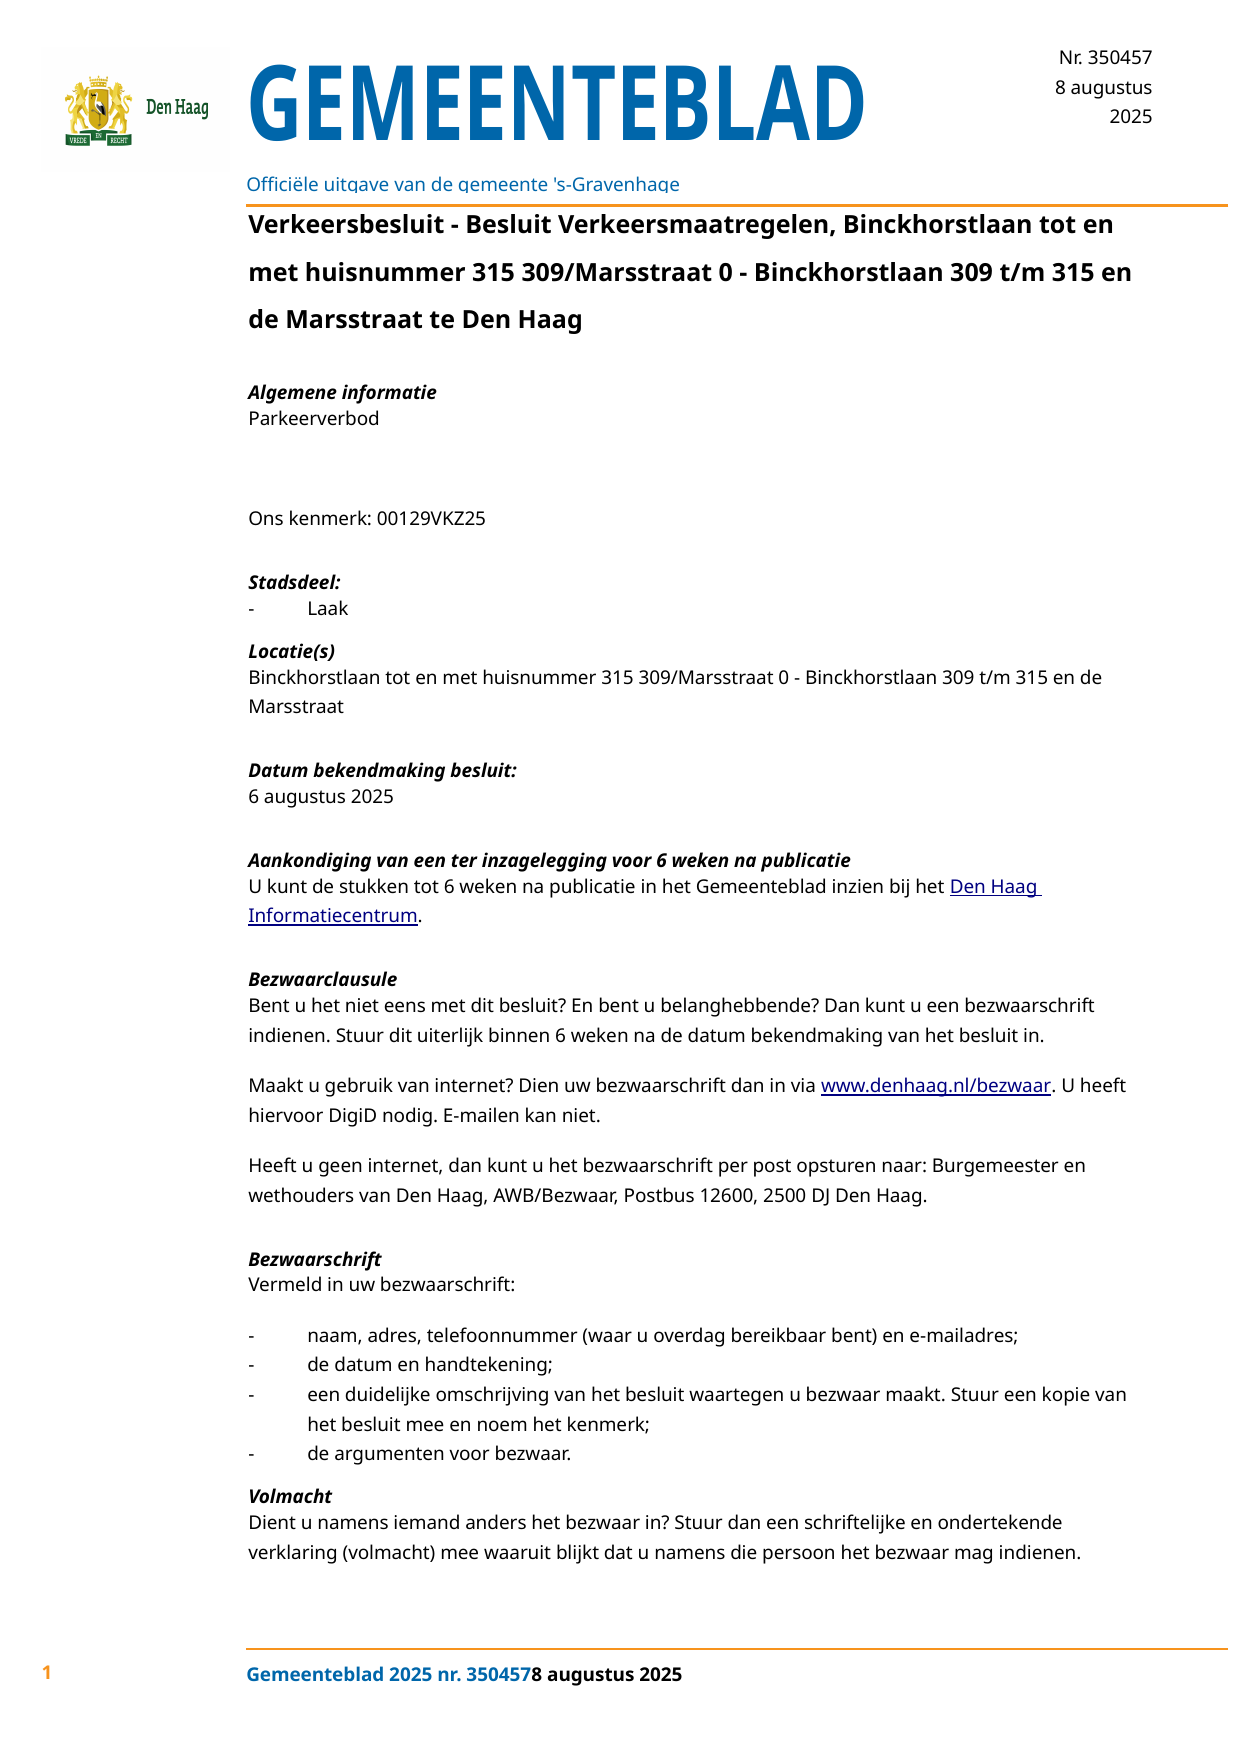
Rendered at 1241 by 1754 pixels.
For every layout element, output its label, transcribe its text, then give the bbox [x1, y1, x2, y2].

text Bezwaarschrift [248, 1246, 1152, 1272]
text Dient u namens iemand anders het bezwaar in? Stuur dan een schriftelijke en ondertekende verklaring (volmacht) mee waaruit blijkt dat u namens die persoon het bezwaar mag indienen. [248, 1509, 1152, 1564]
text Parkeerverbod [248, 405, 1152, 431]
list naam, adres, telefoonnummer (waar u overdag bereikbaar bent) en e-mailadres; [248, 1322, 1152, 1348]
list Laak [248, 595, 1152, 621]
list een duidelijke omschrijving van het besluit waartegen u bezwaar maakt. Stuur een kopie van het besluit mee en noem het kenmerk; [248, 1381, 1152, 1437]
text Volmacht [248, 1483, 1152, 1509]
text Bent u het niet eens met dit besluit? En bent u belanghebbende? Dan kunt u een bezwaarschrift indienen. Stuur dit uiterlijk binnen 6 weken na de datum bekendmaking van het besluit in. [248, 992, 1152, 1048]
text 6 augustus 2025 [248, 783, 1152, 809]
text Bezwaarclausule [248, 967, 1152, 992]
text Ons kenmerk: 00129VKZ25 [248, 506, 1152, 531]
text Maakt u gebruik van internet? Dien uw bezwaarschrift dan in via www.denhaag.nl/bezwaar. U heeft hiervoor DigiD nodig. E-mailen kan niet. [248, 1072, 1152, 1128]
text Vermeld in uw bezwaarschrift: [248, 1272, 1152, 1297]
text Verkeersbesluit - Besluit Verkeersmaatregelen, Binckhorstlaan tot en met huisnummer 315 309/Marsstraat 0 - Binckhorstlaan 309 t/m 315 en de Marsstraat te Den Haag [248, 207, 1152, 336]
list de datum en handtekening; [248, 1352, 1152, 1377]
text Aankondiging van een ter inzagelegging voor 6 weken na publicatie [248, 847, 1152, 873]
list de argumenten voor bezwaar. [248, 1440, 1152, 1466]
text Binckhorstlaan tot en met huisnummer 315 309/Marsstraat 0 - Binckhorstlaan 309 t/m 315 en de Marsstraat [248, 664, 1152, 719]
text Locatie(s) [248, 638, 1152, 664]
text U kunt de stukken tot 6 weken na publicatie in het Gemeenteblad inzien bij het Den Haag Informatiecentrum. [248, 873, 1152, 928]
text Heeft u geen internet, dan kunt u het bezwaarschrift per post opsturen naar: Burgemeester en wethouders van Den Haag, AWB/Bezwaar, Postbus 12600, 2500 DJ Den Haag. [248, 1152, 1152, 1208]
text Algemene informatie [248, 379, 1152, 405]
picture [41, 47, 231, 172]
text Datum bekendmaking besluit: [248, 758, 1152, 783]
text Stadsdeel: [248, 569, 1152, 595]
